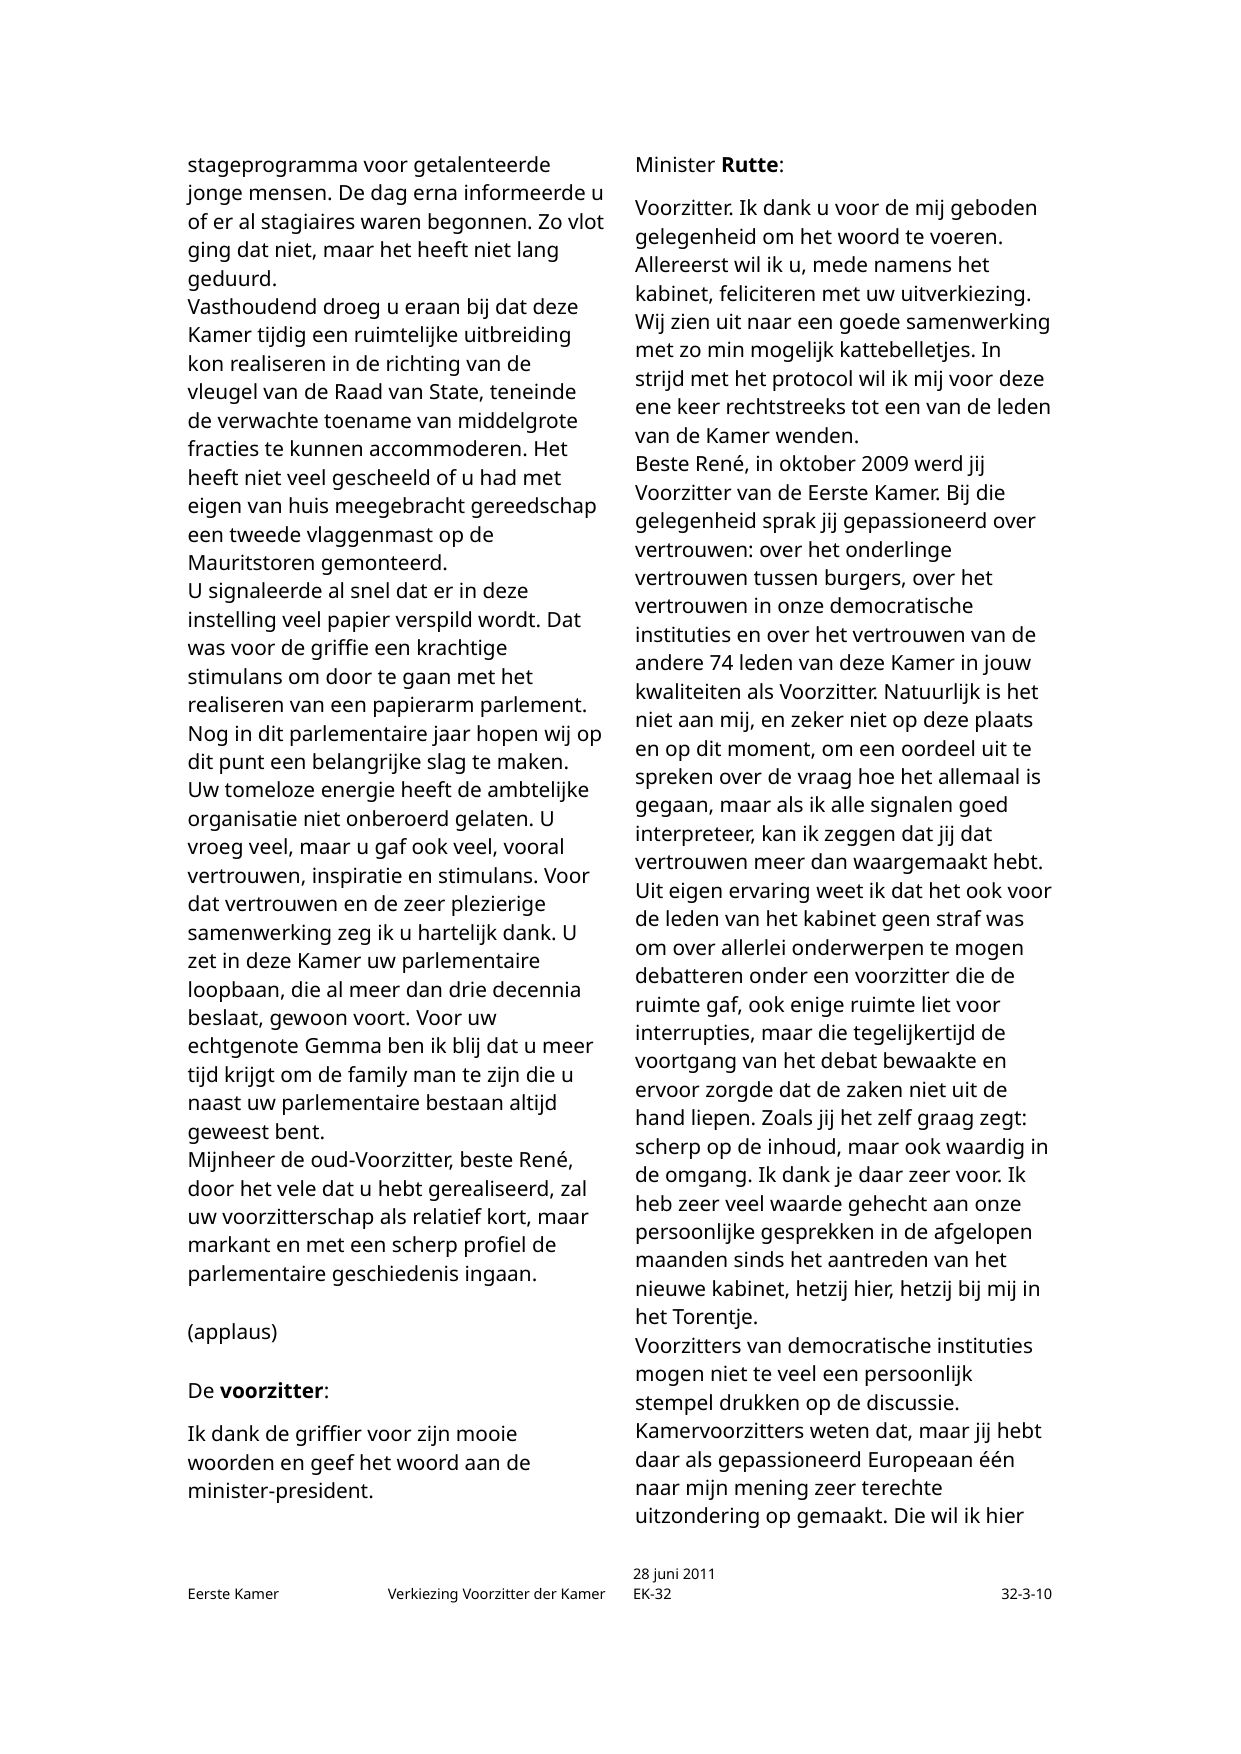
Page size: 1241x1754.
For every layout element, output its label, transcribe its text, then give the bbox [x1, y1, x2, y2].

text Uw tomeloze energie heeft de ambtelijke organisatie niet onberoerd gelaten. U vroeg veel, maar u gaf ook veel, vooral vertrouwen, inspiratie en stimulans. Voor dat vertrouwen en de zeer plezierige samenwerking zeg ik u hartelijk dank. U zet in deze Kamer uw parlementaire loopbaan, die al meer dan drie decennia beslaat, gewoon voort. Voor uw echtgenote Gemma ben ik blij dat u meer tijd krijgt om de family man te zijn die u naast uw parlementaire bestaan altijd geweest bent. [187, 776, 605, 1145]
text Minister Rutte: [635, 150, 1053, 178]
text Voorzitter. Ik dank u voor de mij geboden gelegenheid om het woord te voeren. Allereerst wil ik u, mede namens het kabinet, feliciteren met uw uitverkiezing. Wij zien uit naar een goede samenwerking met zo min mogelijk kattebelletjes. In strijd met het protocol wil ik mij voor deze ene keer rechtstreeks tot een van de leden van de Kamer wenden. [635, 193, 1053, 449]
text Uit eigen ervaring weet ik dat het ook voor de leden van het kabinet geen straf was om over allerlei onderwerpen te mogen debatteren onder een voorzitter die de ruimte gaf, ook enige ruimte liet voor interrupties, maar die tegelijkertijd de voortgang van het debat bewaakte en ervoor zorgde dat de zaken niet uit de hand liepen. Zoals jij het zelf graag zegt: scherp op de inhoud, maar ook waardig in de omgang. Ik dank je daar zeer voor. Ik heb zeer veel waarde gehecht aan onze persoonlijke gesprekken in de afgelopen maanden sinds het aantreden van het nieuwe kabinet, hetzij hier, hetzij bij mij in het Torentje. [635, 876, 1053, 1331]
text Ik dank de griffier voor zijn mooie woorden en geef het woord aan de minister-president. [187, 1419, 605, 1505]
text Beste René, in oktober 2009 werd jij Voorzitter van de Eerste Kamer. Bij die gelegenheid sprak jij gepassioneerd over vertrouwen: over het onderlinge vertrouwen tussen burgers, over het vertrouwen in onze democratische instituties en over het vertrouwen van de andere 74 leden van deze Kamer in jouw kwaliteiten als Voorzitter. Natuurlijk is het niet aan mij, en zeker niet op deze plaats en op dit moment, om een oordeel uit te spreken over de vraag hoe het allemaal is gegaan, maar als ik alle signalen goed interpreteer, kan ik zeggen dat jij dat vertrouwen meer dan waargemaakt hebt. [635, 449, 1053, 876]
text De voorzitter: [187, 1376, 605, 1404]
text Vasthoudend droeg u eraan bij dat deze Kamer tijdig een ruimtelijke uitbreiding kon realiseren in de richting van de vleugel van de Raad van State, teneinde de verwachte toename van middelgrote fracties te kunnen accommoderen. Het heeft niet veel gescheeld of u had met eigen van huis meegebracht gereedschap een tweede vlaggenmast op de Mauritstoren gemonteerd. [187, 292, 605, 577]
text (applaus) [187, 1317, 605, 1346]
text U signaleerde al snel dat er in deze instelling veel papier verspild wordt. Dat was voor de griffie een krachtige stimulans om door te gaan met het realiseren van een papierarm parlement. Nog in dit parlementaire jaar hopen wij op dit punt een belangrijke slag te maken. [187, 577, 605, 776]
text stageprogramma voor getalenteerde jonge mensen. De dag erna informeerde u of er al stagiaires waren begonnen. Zo vlot ging dat niet, maar het heeft niet lang geduurd. [187, 150, 605, 292]
text Mijnheer de oud-Voorzitter, beste René, door het vele dat u hebt gerealiseerd, zal uw voorzitterschap als relatief kort, maar markant en met een scherp profiel de parlementaire geschiedenis ingaan. [187, 1145, 605, 1287]
text Voorzitters van democratische instituties mogen niet te veel een persoonlijk stempel drukken op de discussie. Kamervoorzitters weten dat, maar jij hebt daar als gepassioneerd Europeaan één naar mijn mening zeer terechte uitzondering op gemaakt. Die wil ik hier [635, 1331, 1053, 1530]
